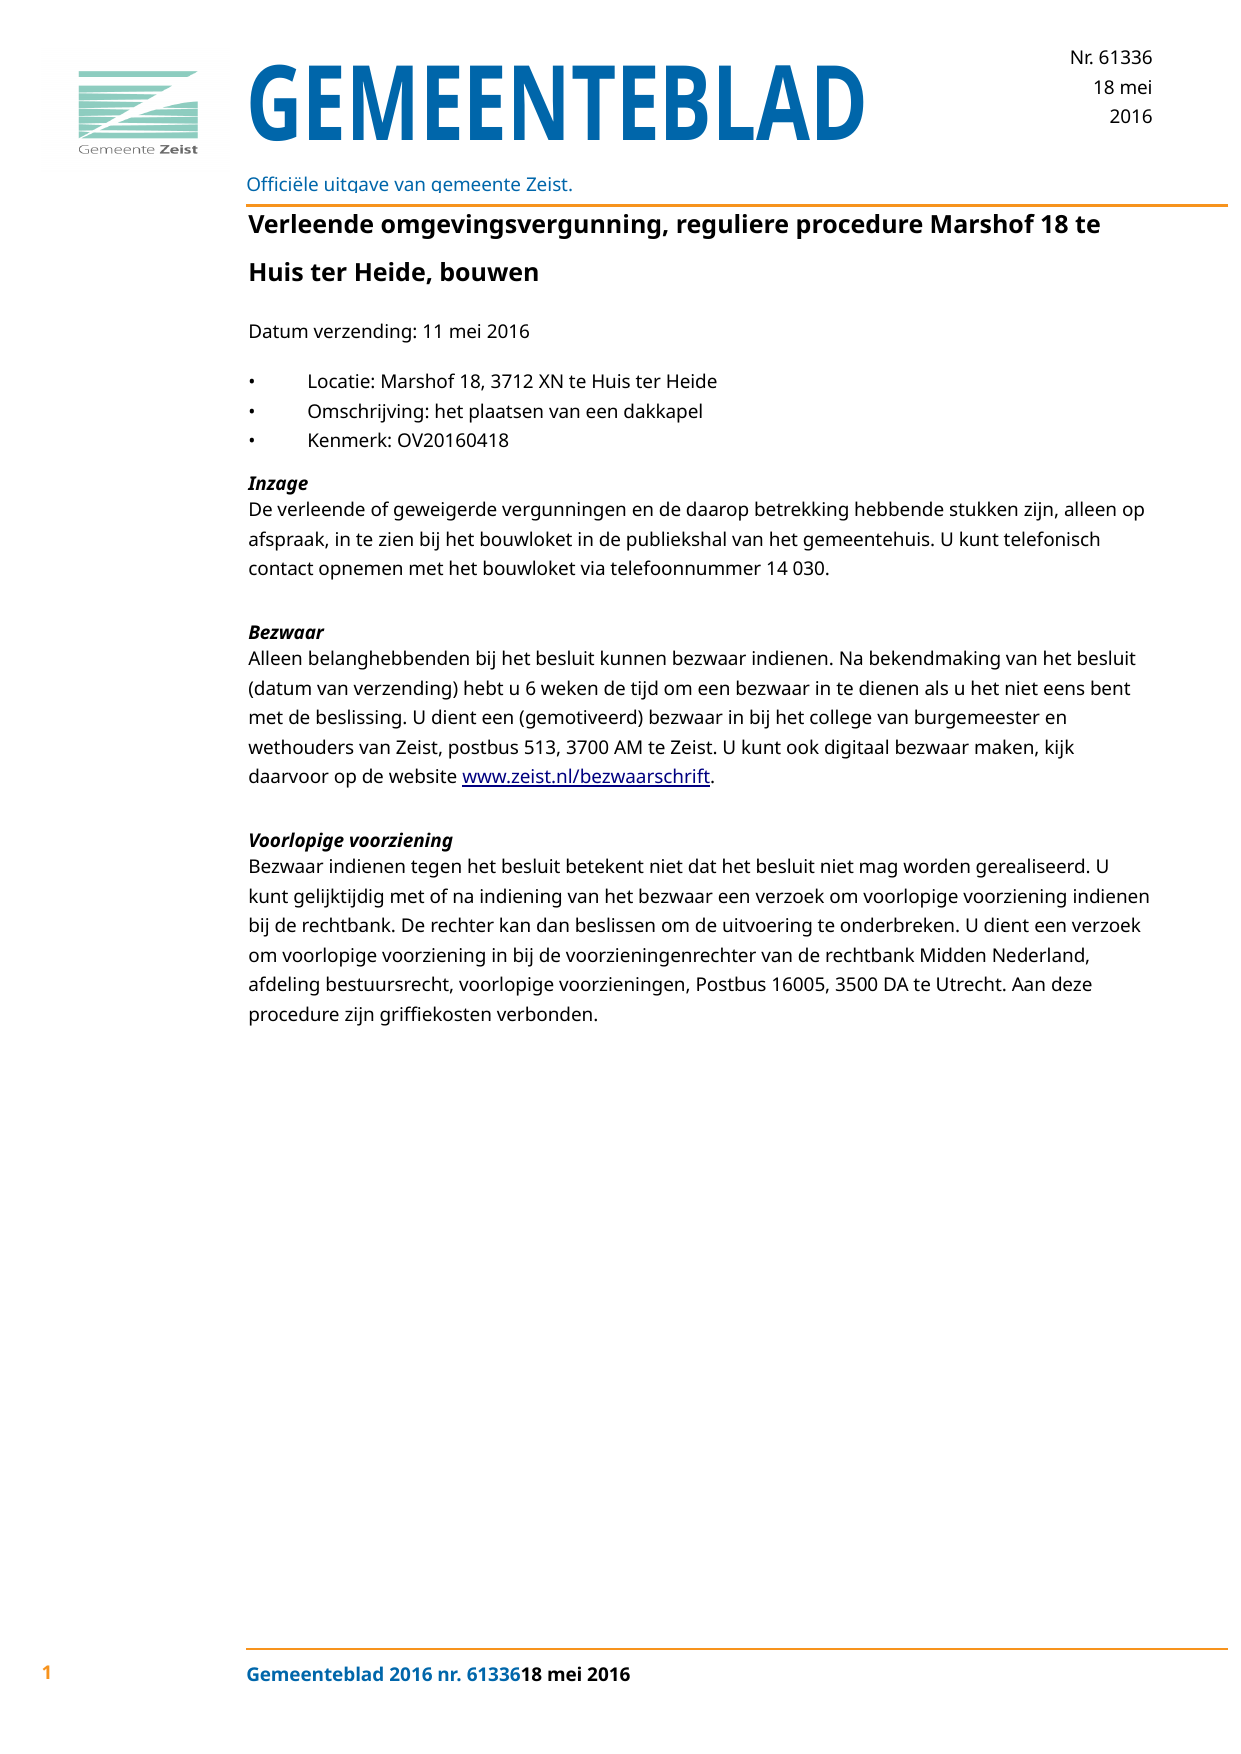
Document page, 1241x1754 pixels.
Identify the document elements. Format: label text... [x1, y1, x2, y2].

text Inzage [248, 471, 1152, 496]
text Voorlopige voorziening [248, 827, 1152, 853]
text De verleende of geweigerde vergunningen en de daarop betrekking hebbende stukken zijn, alleen op afspraak, in te zien bij het bouwloket in de publiekshal van het gemeentehuis. U kunt telefonisch contact opnemen met het bouwloket via telefoonnummer 14 030. [248, 496, 1152, 581]
list Kenmerk: OV20160418 [248, 427, 1152, 453]
list Locatie: Marshof 18, 3712 XN te Huis ter Heide [248, 368, 1152, 394]
text Alleen belanghebbenden bij het besluit kunnen bezwaar indienen. Na bekendmaking van het besluit (datum van verzending) hebt u 6 weken de tijd om een bezwaar in te dienen als u het niet eens bent met de beslissing. U dient een (gemotiveerd) bezwaar in bij het college van burgemeester en wethouders van Zeist, postbus 513, 3700 AM te Zeist. U kunt ook digitaal bezwaar maken, kijk daarvoor op de website www.zeist.nl/bezwaarschrift. [248, 645, 1152, 789]
picture [41, 47, 231, 172]
text Datum verzending: 11 mei 2016 [248, 318, 1152, 344]
list Omschrijving: het plaatsen van een dakkapel [248, 398, 1152, 424]
text Bezwaar [248, 619, 1152, 645]
text Bezwaar indienen tegen het besluit betekent niet dat het besluit niet mag worden gerealiseerd. U kunt gelijktijdig met of na indiening van het bezwaar een verzoek om voorlopige voorziening indienen bij de rechtbank. De rechter kan dan beslissen om de uitvoering te onderbreken. U dient een verzoek om voorlopige voorziening in bij de voorzieningenrechter van de rechtbank Midden Nederland, afdeling bestuursrecht, voorlopige voorzieningen, Postbus 16005, 3500 DA te Utrecht. Aan deze procedure zijn griffiekosten verbonden. [248, 853, 1152, 1027]
text Verleende omgevingsvergunning, reguliere procedure Marshof 18 te Huis ter Heide, bouwen [248, 207, 1152, 288]
